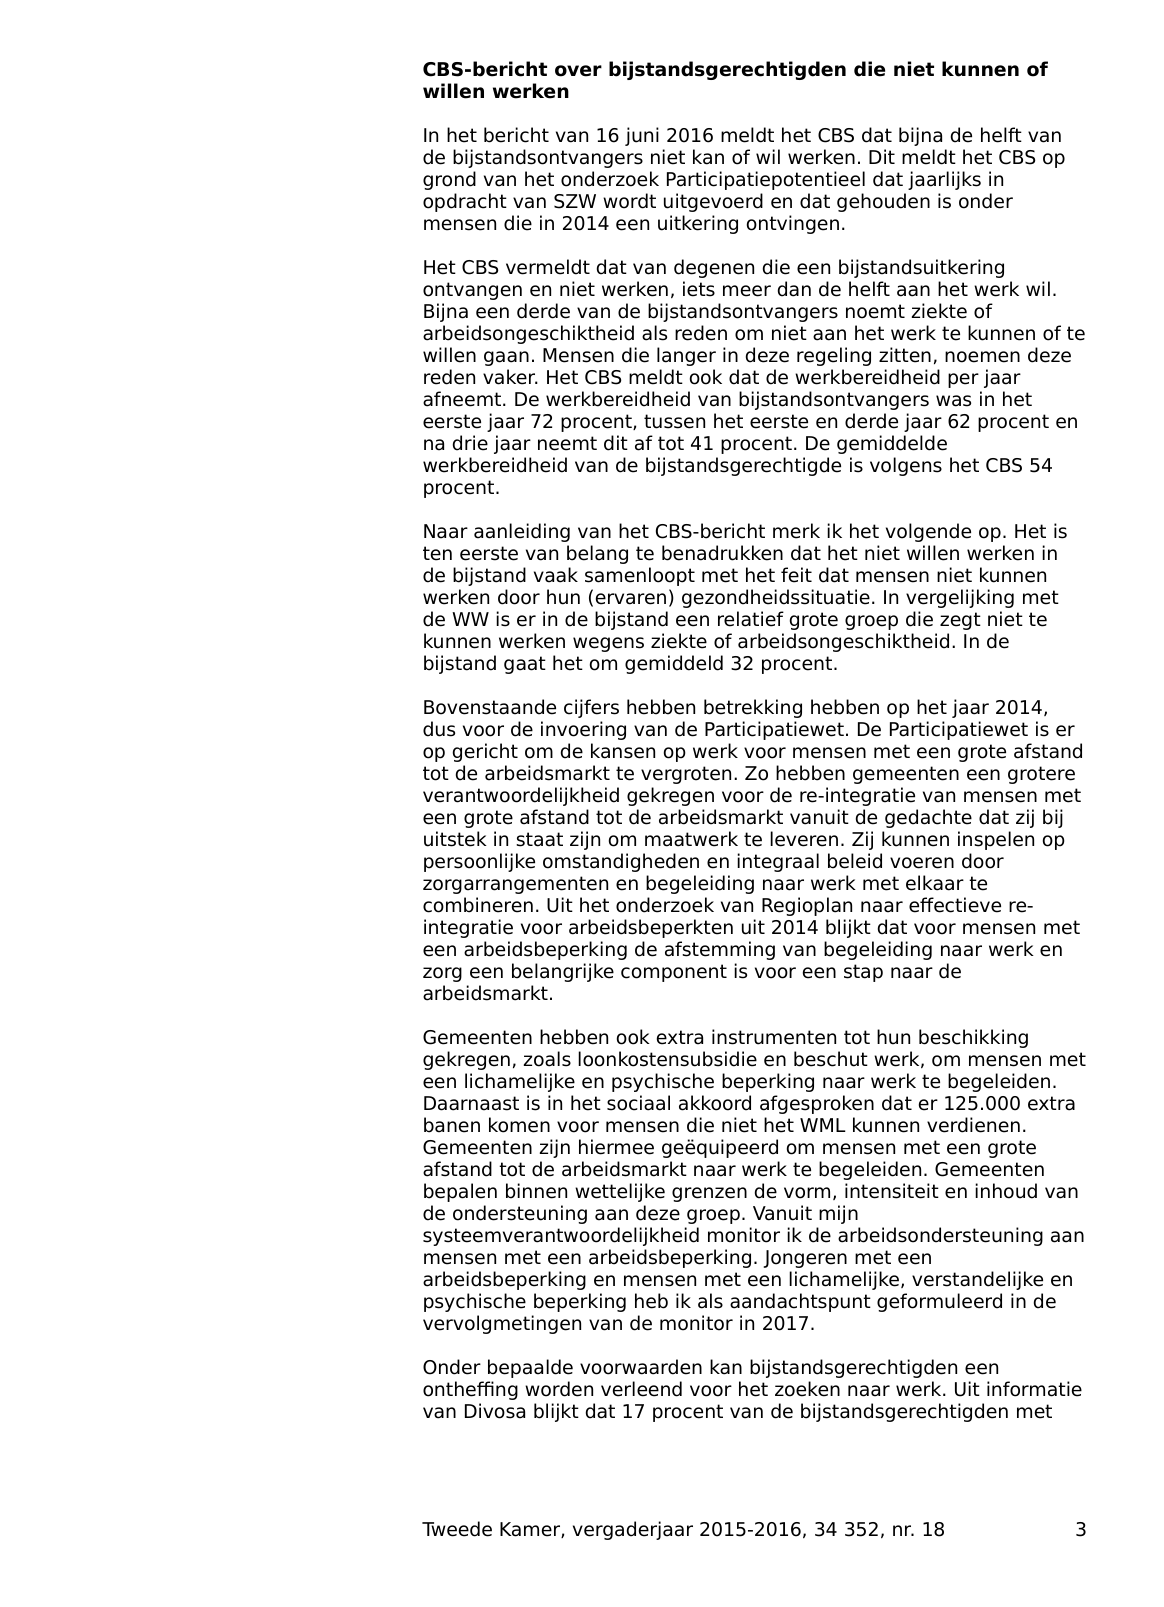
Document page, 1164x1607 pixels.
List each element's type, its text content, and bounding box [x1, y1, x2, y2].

text Bovenstaande cijfers hebben betrekking hebben op het jaar 2014, dus voor de invoering van de Participatiewet. De Participatiewet is er op gericht om de kansen op werk voor mensen met een grote afstand tot de arbeidsmarkt te vergroten. Zo hebben gemeenten een grotere verantwoordelijkheid gekregen voor de re-integratie van mensen met een grote afstand tot de arbeidsmarkt vanuit de gedachte dat zij bij uitstek in staat zijn om maatwerk te leveren. Zij kunnen inspelen op persoonlijke omstandigheden en integraal beleid voeren door zorgarrangementen en begeleiding naar werk met elkaar te combineren. Uit het onderzoek van Regioplan naar effectieve re-integratie voor arbeidsbeperkten uit 2014 blijkt dat voor mensen met een arbeidsbeperking de afstemming van begeleiding naar werk en zorg een belangrijke component is voor een stap naar de arbeidsmarkt. [422, 697, 1087, 1005]
subtitle CBS-bericht over bijstandsgerechtigden die niet kunnen of willen werken [422, 59, 1087, 103]
text Gemeenten hebben ook extra instrumenten tot hun beschikking gekregen, zoals loonkostensubsidie en beschut werk, om mensen met een lichamelijke en psychische beperking naar werk te begeleiden. Daarnaast is in het sociaal akkoord afgesproken dat er 125.000 extra banen komen voor mensen die niet het WML kunnen verdienen. Gemeenten zijn hiermee geëquipeerd om mensen met een grote afstand tot de arbeidsmarkt naar werk te begeleiden. Gemeenten bepalen binnen wettelijke grenzen de vorm, intensiteit en inhoud van de ondersteuning aan deze groep. Vanuit mijn systeemverantwoordelijkheid monitor ik de arbeidsondersteuning aan mensen met een arbeidsbeperking. Jongeren met een arbeidsbeperking en mensen met een lichamelijke, verstandelijke en psychische beperking heb ik als aandachtspunt geformuleerd in de vervolgmetingen van de monitor in 2017. [422, 1027, 1087, 1335]
text Naar aanleiding van het CBS-bericht merk ik het volgende op. Het is ten eerste van belang te benadrukken dat het niet willen werken in de bijstand vaak samenloopt met het feit dat mensen niet kunnen werken door hun (ervaren) gezondheidssituatie. In vergelijking met de WW is er in de bijstand een relatief grote groep die zegt niet te kunnen werken wegens ziekte of arbeidsongeschiktheid. In de bijstand gaat het om gemiddeld 32 procent. [422, 521, 1087, 675]
text Het CBS vermeldt dat van degenen die een bijstandsuitkering ontvangen en niet werken, iets meer dan de helft aan het werk wil. Bijna een derde van de bijstandsontvangers noemt ziekte of arbeidsongeschiktheid als reden om niet aan het werk te kunnen of te willen gaan. Mensen die langer in deze regeling zitten, noemen deze reden vaker. Het CBS meldt ook dat de werkbereidheid per jaar afneemt. De werkbereidheid van bijstandsontvangers was in het eerste jaar 72 procent, tussen het eerste en derde jaar 62 procent en na drie jaar neemt dit af tot 41 procent. De gemiddelde werkbereidheid van de bijstandsgerechtigde is volgens het CBS 54 procent. [422, 257, 1087, 499]
text In het bericht van 16 juni 2016 meldt het CBS dat bijna de helft van de bijstandsontvangers niet kan of wil werken. Dit meldt het CBS op grond van het onderzoek Participatiepotentieel dat jaarlijks in opdracht van SZW wordt uitgevoerd en dat gehouden is onder mensen die in 2014 een uitkering ontvingen. [422, 125, 1087, 235]
text Onder bepaalde voorwaarden kan bijstandsgerechtigden een ontheffing worden verleend voor het zoeken naar werk. Uit informatie van Divosa blijkt dat 17 procent van de bijstandsgerechtigden met [422, 1357, 1087, 1423]
